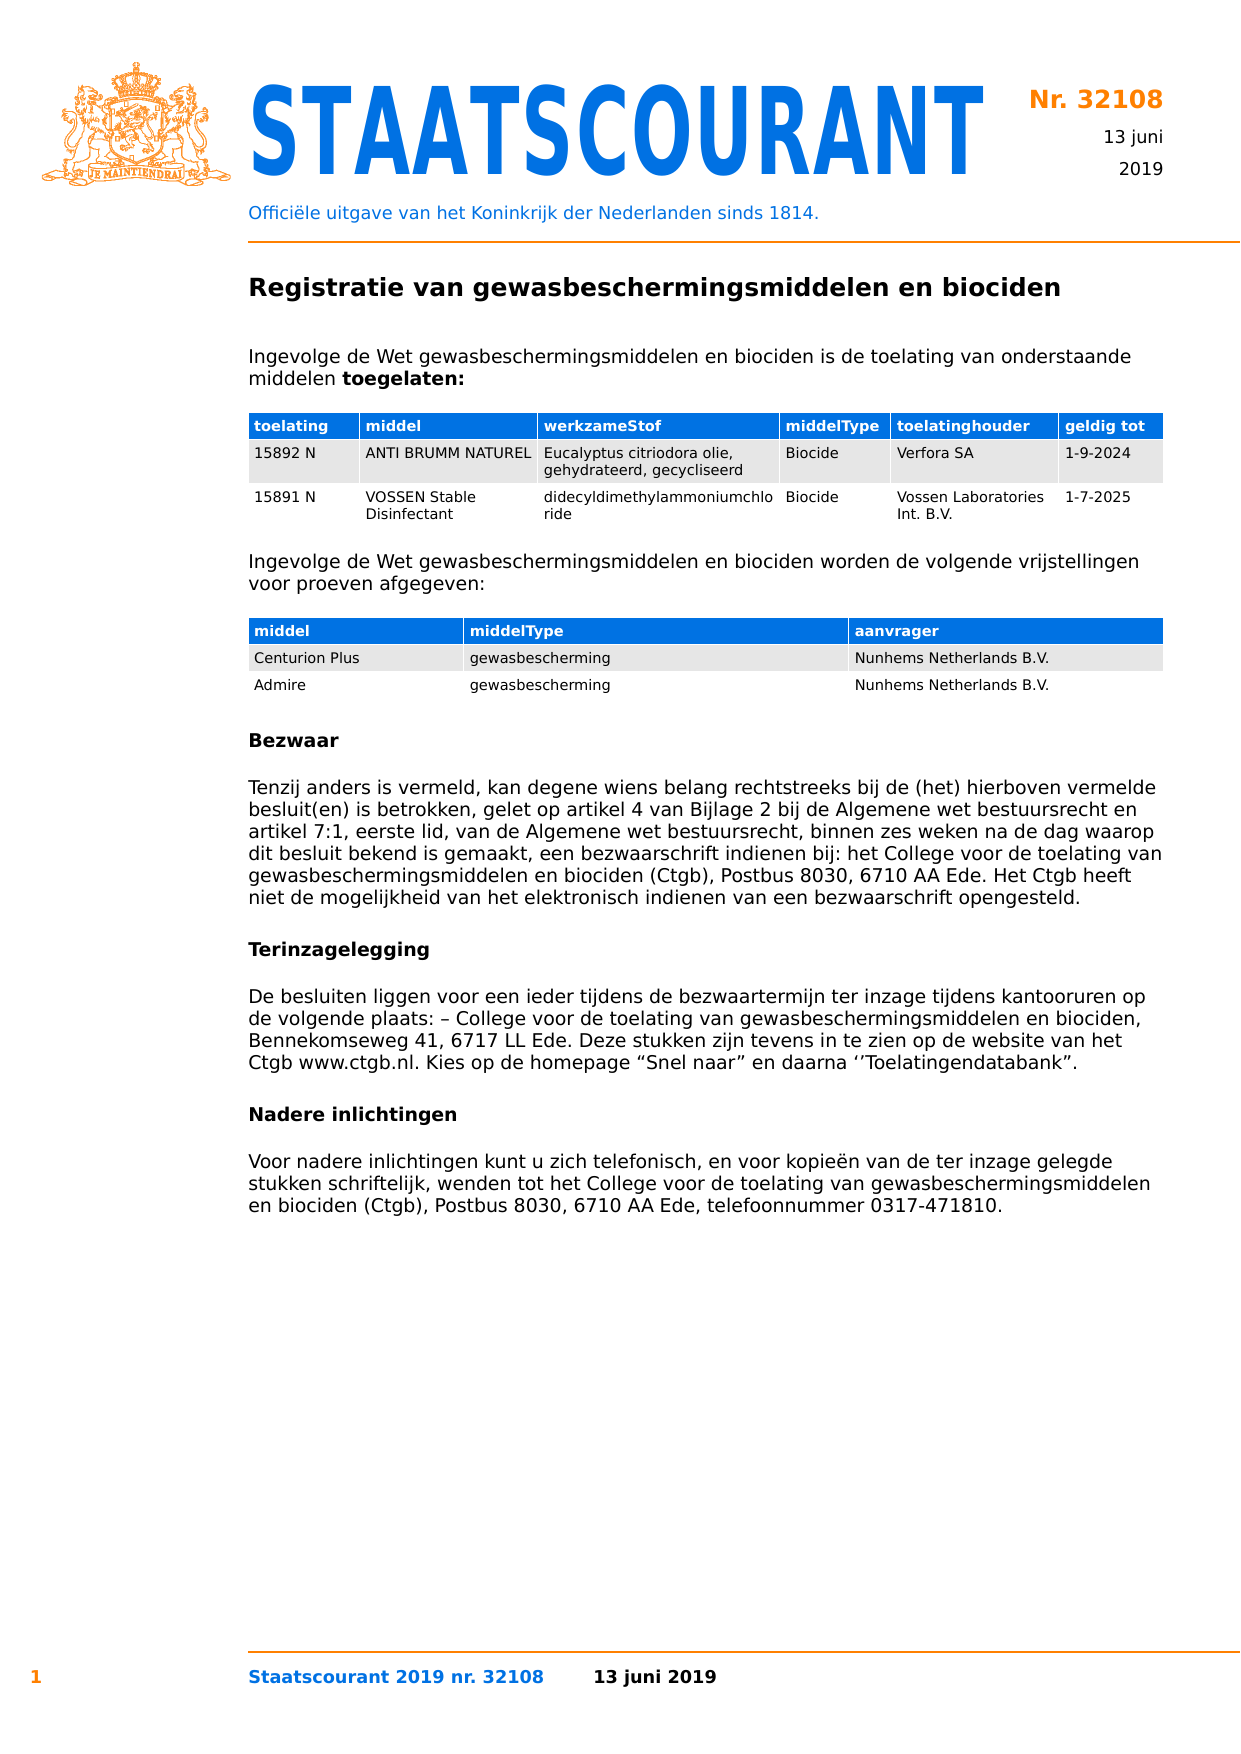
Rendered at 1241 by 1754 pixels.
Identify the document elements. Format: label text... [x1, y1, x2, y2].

subtitle Registratie van gewasbeschermingsmiddelen en biociden [248, 273, 1163, 302]
table_header [25, 62, 248, 241]
text Voor nadere inlichtingen kunt u zich telefonisch, en voor kopieën van de ter inzage gelegde stukken schriftelijk, wenden tot het College voor de toelating van gewasbeschermingsmiddelen en biociden (Ctgb), Postbus 8030, 6710 AA Ede, telefoonnummer 0317-471810. [248, 1151, 1163, 1217]
text Tenzij anders is vermeld, kan degene wiens belang rechtstreeks bij de (het) hierboven vermelde besluit(en) is betrokken, gelet op artikel 4 van Bijlage 2 bij de Algemene wet bestuursrecht en artikel 7:1, eerste lid, van de Algemene wet bestuursrecht, binnen zes weken na de dag waarop dit besluit bekend is gemaakt, een bezwaarschrift indienen bij: het College voor de toelating van gewasbeschermingsmiddelen en biociden (Ctgb), Postbus 8030, 6710 AA Ede. Het Ctgb heeft niet de mogelijkheid van het elektronisch indienen van een bezwaarschrift opengesteld. [248, 777, 1163, 909]
table_cell Eucalyptus citriodora olie, gehydrateerd, gecycliseerd [538, 440, 779, 483]
table_header middelType [464, 618, 848, 644]
table_cell 2019 [998, 153, 1240, 203]
table_cell Nunhems Netherlands B.V. [849, 645, 1163, 671]
table_cell gewasbescherming [464, 645, 848, 671]
table_cell Nunhems Netherlands B.V. [849, 673, 1163, 699]
picture [41, 62, 231, 186]
table_cell Admire [249, 673, 463, 699]
subtitle Bezwaar [248, 730, 1163, 752]
table_header Nr. 32108 [998, 62, 1240, 121]
table_header STAATSCOURANT [248, 62, 998, 203]
table_cell 1-7-2025 [1059, 485, 1163, 528]
table_cell Centurion Plus [249, 645, 463, 671]
text Ingevolge de Wet gewasbeschermingsmiddelen en biociden is de toelating van onderstaande middelen toegelaten: [248, 346, 1163, 390]
table_header middel [249, 618, 463, 644]
table_cell 13 juni [998, 121, 1240, 153]
table_cell Biocide [780, 485, 890, 528]
table_cell 15892 N [249, 440, 359, 483]
table_cell VOSSEN Stable Disinfectant [360, 485, 537, 528]
table_cell didecyldimethylammoniumchloride [538, 485, 779, 528]
table_cell Officiële uitgave van het Koninkrijk der Nederlanden sinds 1814. [248, 203, 1240, 241]
table_header werkzameStof [538, 413, 779, 439]
table_cell 15891 N [249, 485, 359, 528]
table_cell Biocide [780, 440, 890, 483]
table_header toelatinghouder [891, 413, 1058, 439]
table_header middel [360, 413, 537, 439]
table_cell ANTI BRUMM NATUREL [360, 440, 537, 483]
table_cell gewasbescherming [464, 673, 848, 699]
text Ingevolge de Wet gewasbeschermingsmiddelen en biociden worden de volgende vrijstellingen voor proeven afgegeven: [248, 551, 1163, 595]
table_header middelType [780, 413, 890, 439]
subtitle Nadere inlichtingen [248, 1104, 1163, 1126]
table_cell Verfora SA [891, 440, 1058, 483]
table_header toelating [249, 413, 359, 439]
table_header aanvrager [849, 618, 1163, 644]
text De besluiten liggen voor een ieder tijdens de bezwaartermijn ter inzage tijdens kantooruren op de volgende plaats: – College voor de toelating van gewasbeschermingsmiddelen en biociden, Bennekomseweg 41, 6717 LL Ede. Deze stukken zijn tevens in te zien op de website van het Ctgb www.ctgb.nl. Kies op de homepage “Snel naar” en daarna ‘’Toelatingendatabank”. [248, 986, 1163, 1074]
subtitle Terinzagelegging [248, 939, 1163, 961]
table_cell 1-9-2024 [1059, 440, 1163, 483]
table_cell Vossen Laboratories Int. B.V. [891, 485, 1058, 528]
table_header geldig tot [1059, 413, 1163, 439]
